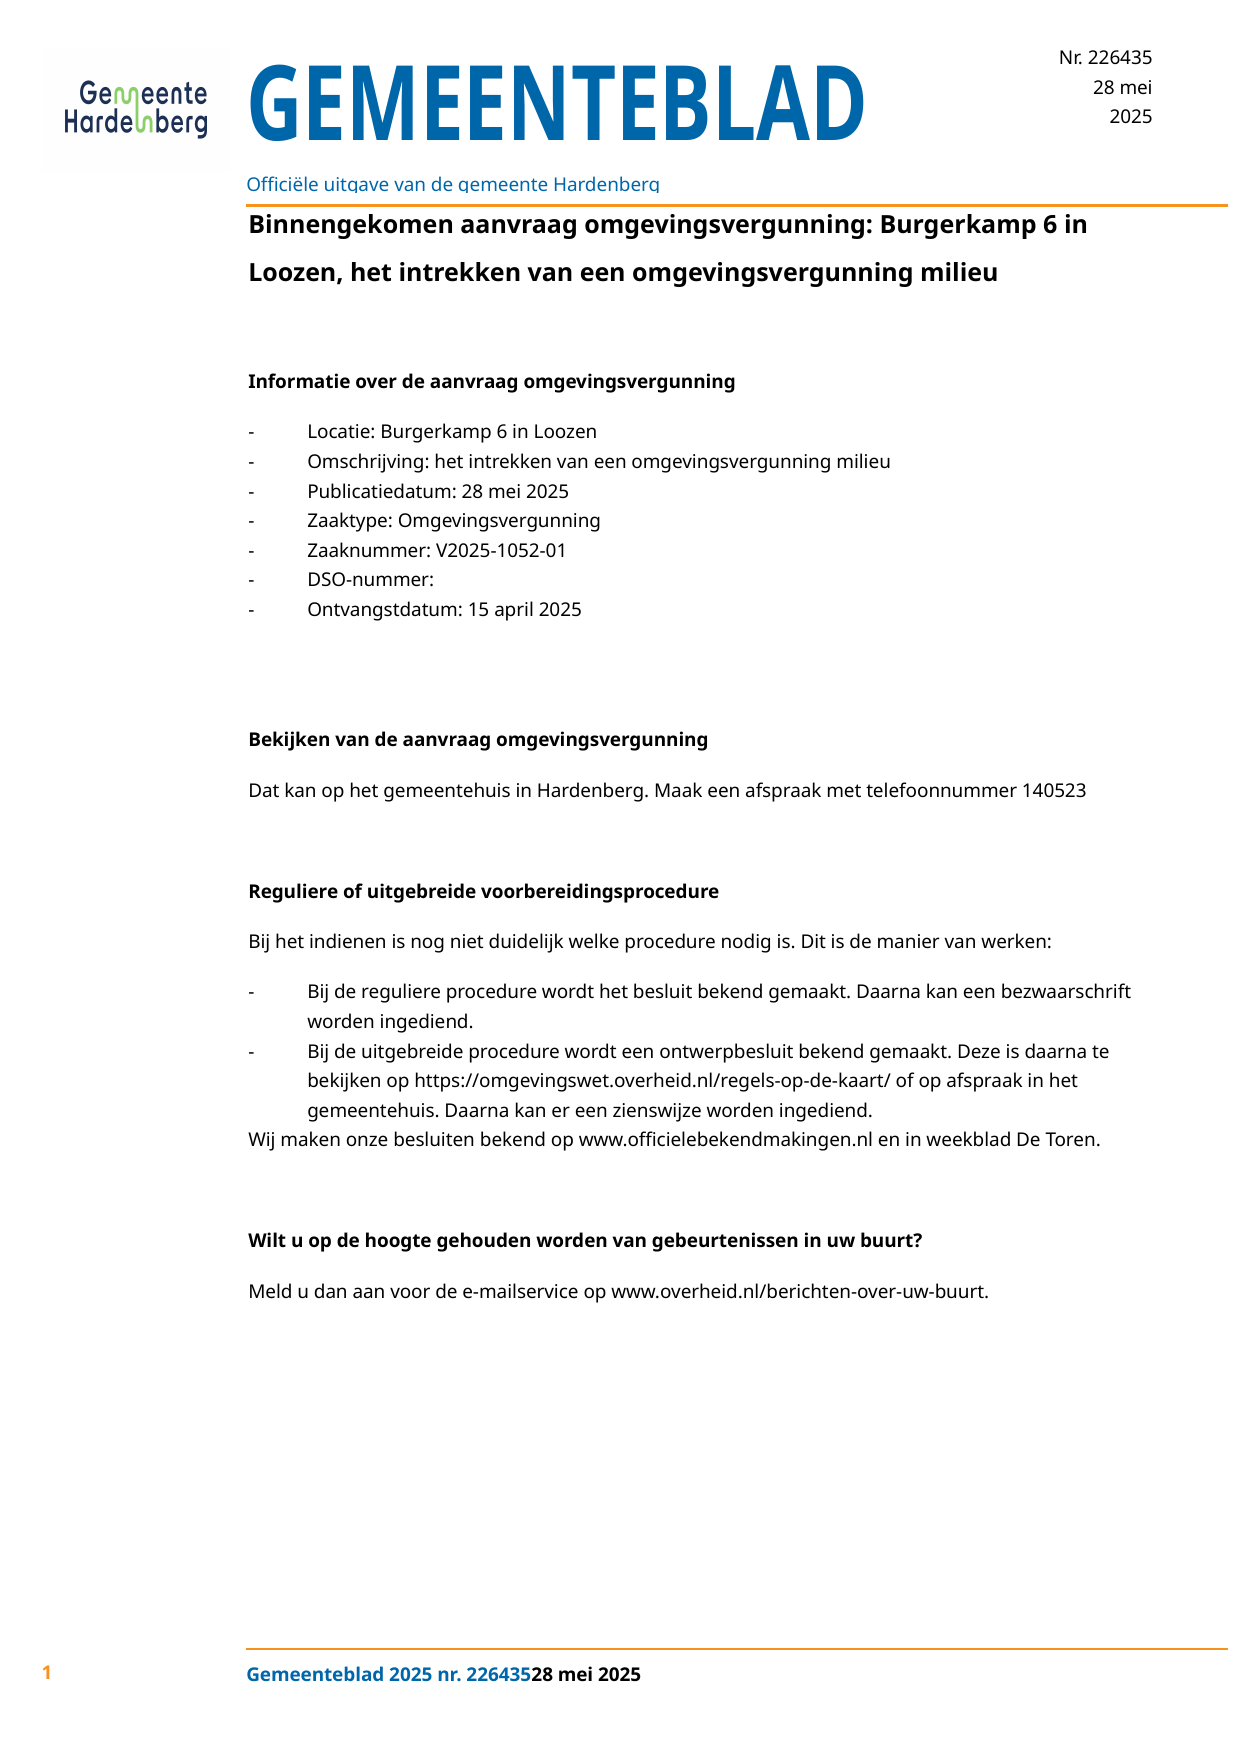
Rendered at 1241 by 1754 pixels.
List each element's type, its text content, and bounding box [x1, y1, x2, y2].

list Zaaktype: Omgevingsvergunning [248, 507, 1152, 533]
text Wij maken onze besluiten bekend op www.officielebekendmakingen.nl en in weekblad De Toren. [248, 1127, 1152, 1152]
text Bij het indienen is nog niet duidelijk welke procedure nodig is. Dit is de manier van werken: [248, 928, 1152, 954]
list Ontvangstdatum: 15 april 2025 [248, 596, 1152, 622]
list Locatie: Burgerkamp 6 in Loozen [248, 419, 1152, 444]
list Publicatiedatum: 28 mei 2025 [248, 478, 1152, 504]
list DSO-nummer: [248, 567, 1152, 592]
picture [41, 47, 231, 172]
text Wilt u op de hoogte gehouden worden van gebeurtenissen in uw buurt? [248, 1227, 1152, 1253]
list Zaaknummer: V2025-1052-01 [248, 537, 1152, 563]
list Bij de uitgebreide procedure wordt een ontwerpbesluit bekend gemaakt. Deze is daarna te bekijken op https://omgevingswet.overheid.nl/regels-op-de-kaart/ of op afspraak in het gemeentehuis. Daarna kan er een zienswijze worden ingediend. [248, 1038, 1152, 1123]
list Bij de reguliere procedure wordt het besluit bekend gemaakt. Daarna kan een bezwaarschrift worden ingediend. [248, 979, 1152, 1034]
list Omschrijving: het intrekken van een omgevingsvergunning milieu [248, 448, 1152, 474]
text Bekijken van de aanvraag omgevingsvergunning [248, 727, 1152, 752]
text Reguliere of uitgebreide voorbereidingsprocedure [248, 878, 1152, 904]
text Binnengekomen aanvraag omgevingsvergunning: Burgerkamp 6 in Loozen, het intrekken van een omgevingsvergunning milieu [248, 207, 1152, 288]
text Meld u dan aan voor de e-mailservice op www.overheid.nl/berichten-over-uw-buurt. [248, 1278, 1152, 1304]
text Dat kan op het gemeentehuis in Hardenberg. Maak een afspraak met telefoonnummer 140523 [248, 777, 1152, 803]
text Informatie over de aanvraag omgevingsvergunning [248, 368, 1152, 394]
